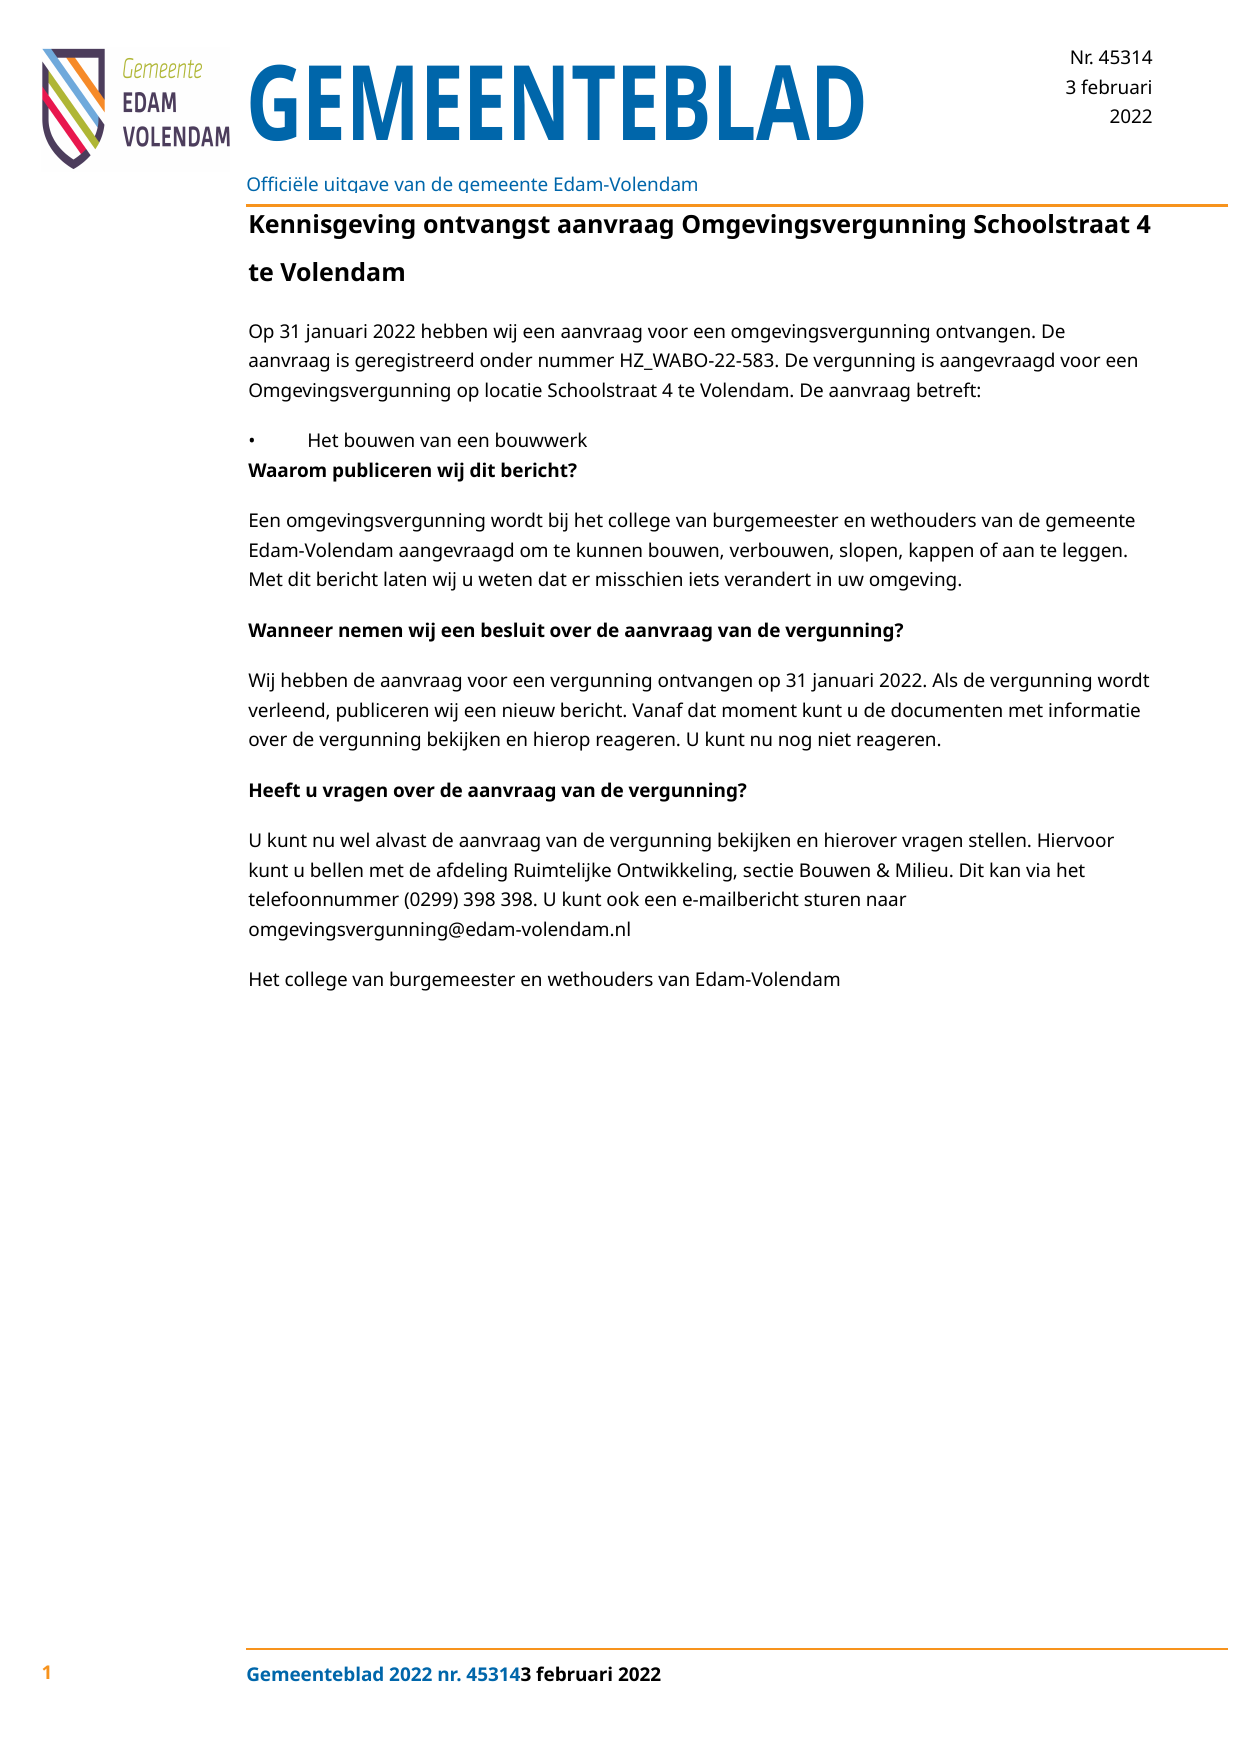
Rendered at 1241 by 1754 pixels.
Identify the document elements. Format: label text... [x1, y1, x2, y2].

text Kennisgeving ontvangst aanvraag Omgevingsvergunning Schoolstraat 4 te Volendam [248, 207, 1152, 288]
text Heeft u vragen over de aanvraag van de vergunning? [248, 777, 1152, 803]
text U kunt nu wel alvast de aanvraag van de vergunning bekijken en hierover vragen stellen. Hiervoor kunt u bellen met de afdeling Ruimtelijke Ontwikkeling, sectie Bouwen & Milieu. Dit kan via het telefoonnummer (0299) 398 398. U kunt ook een e-mailbericht sturen naar omgevingsvergunning@edam-volendam.nl [248, 827, 1152, 942]
text Wanneer nemen wij een besluit over de aanvraag van de vergunning? [248, 617, 1152, 643]
picture [41, 47, 231, 172]
list Het bouwen van een bouwwerk [248, 427, 1152, 453]
text Het college van burgemeester en wethouders van Edam-Volendam [248, 967, 1152, 992]
text Waarom publiceren wij dit bericht? [248, 457, 1152, 483]
text Een omgevingsvergunning wordt bij het college van burgemeester en wethouders van de gemeente Edam-Volendam aangevraagd om te kunnen bouwen, verbouwen, slopen, kappen of aan te leggen. Met dit bericht laten wij u weten dat er misschien iets verandert in uw omgeving. [248, 507, 1152, 592]
text Op 31 januari 2022 hebben wij een aanvraag voor een omgevingsvergunning ontvangen. De aanvraag is geregistreerd onder nummer HZ_WABO-22-583. De vergunning is aangevraagd voor een Omgevingsvergunning op locatie Schoolstraat 4 te Volendam. De aanvraag betreft: [248, 318, 1152, 403]
text Wij hebben de aanvraag voor een vergunning ontvangen op 31 januari 2022. Als de vergunning wordt verleend, publiceren wij een nieuw bericht. Vanaf dat moment kunt u de documenten met informatie over de vergunning bekijken en hierop reageren. U kunt nu nog niet reageren. [248, 667, 1152, 752]
